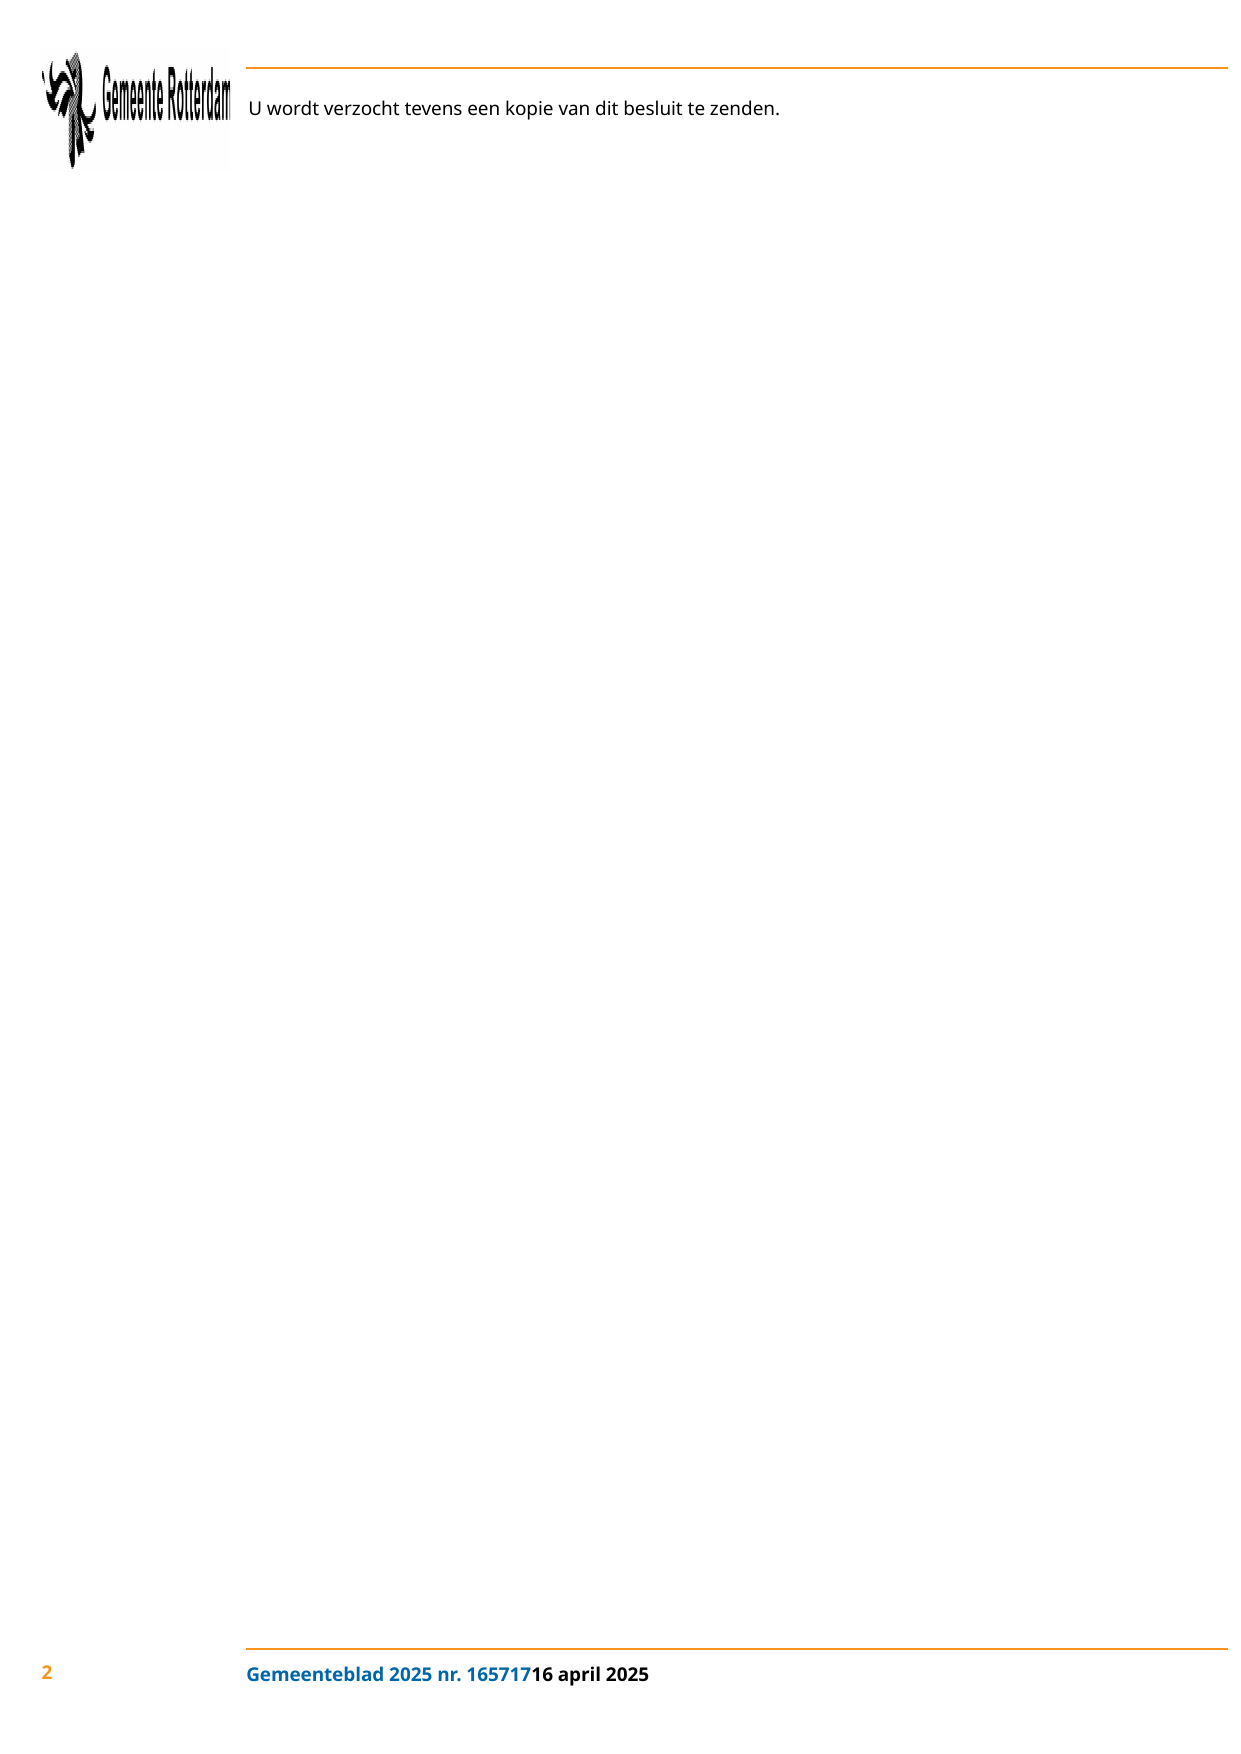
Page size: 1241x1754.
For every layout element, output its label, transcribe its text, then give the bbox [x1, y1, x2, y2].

picture [41, 47, 231, 172]
text U wordt verzocht tevens een kopie van dit besluit te zenden. [248, 95, 1152, 121]
